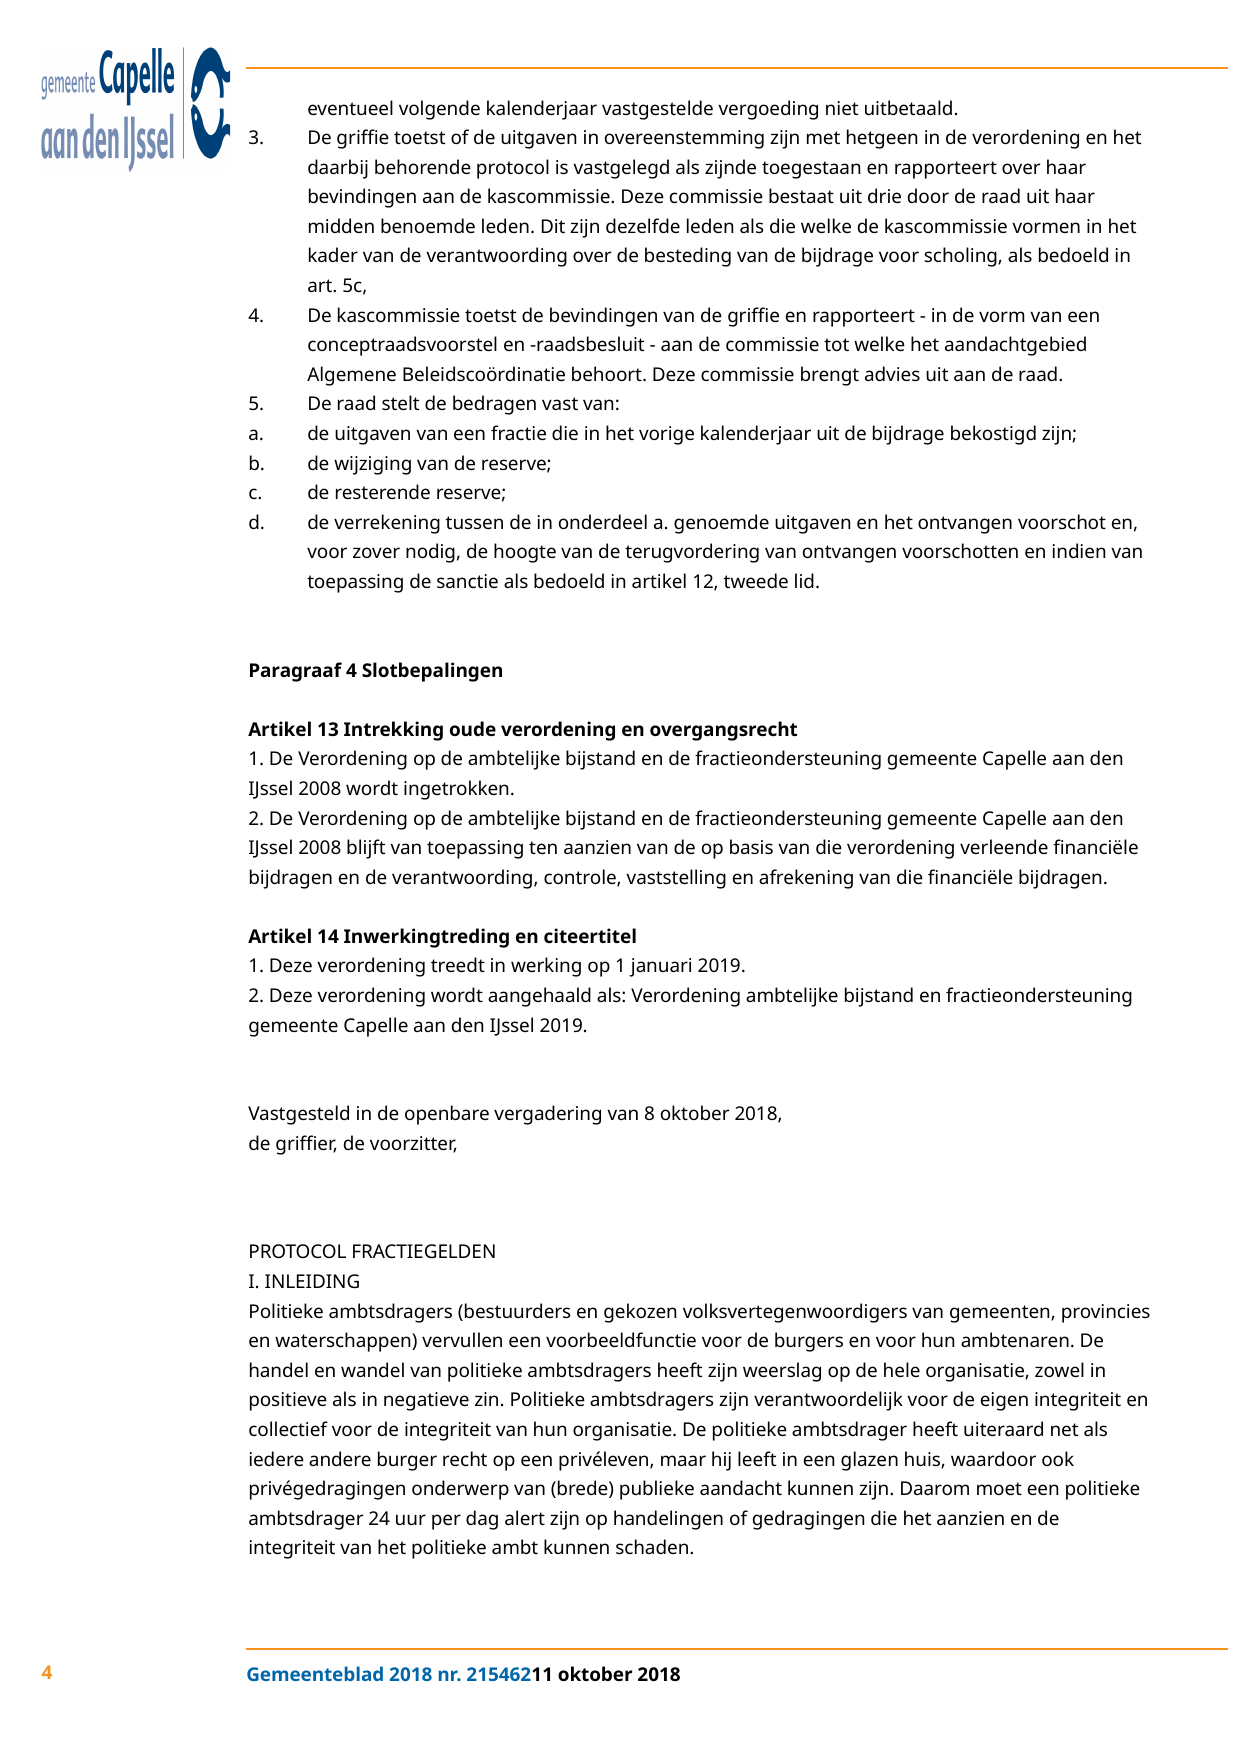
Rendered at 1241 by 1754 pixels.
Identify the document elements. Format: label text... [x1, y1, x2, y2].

text I. INLEIDING [248, 1268, 1152, 1294]
list De kascommissie toetst de bevindingen van de griffie en rapporteert - in de vorm van een conceptraadsvoorstel en -raadsbesluit - aan de commissie tot welke het aandachtgebied Algemene Beleidscoördinatie behoort. Deze commissie brengt advies uit aan de raad. [248, 302, 1152, 387]
list de uitgaven van een fractie die in het vorige kalenderjaar uit de bijdrage bekostigd zijn; [248, 420, 1152, 446]
list De raad stelt de bedragen vast van: [248, 391, 1152, 416]
list de verrekening tussen de in onderdeel a. genoemde uitgaven en het ontvangen voorschot en, voor zover nodig, de hoogte van de terugvordering van ontvangen voorschotten en indien van toepassing de sanctie als bedoeld in artikel 12, tweede lid. [248, 509, 1152, 594]
list de resterende reserve; [248, 479, 1152, 505]
text Politieke ambtsdragers (bestuurders en gekozen volksvertegenwoordigers van gemeenten, provincies en waterschappen) vervullen een voorbeeldfunctie voor de burgers en voor hun ambtenaren. De handel en wandel van politieke ambtsdragers heeft zijn weerslag op de hele organisatie, zowel in positieve als in negatieve zin. Politieke ambtsdragers zijn verantwoordelijk voor de eigen integriteit en collectief voor de integriteit van hun organisatie. De politieke ambtsdrager heeft uiteraard net als iedere andere burger recht op een privéleven, maar hij leeft in een glazen huis, waardoor ook privégedragingen onderwerp van (brede) publieke aandacht kunnen zijn. Daarom moet een politieke ambtsdrager 24 uur per dag alert zijn op handelingen of gedragingen die het aanzien en de integriteit van het politieke ambt kunnen schaden. [248, 1298, 1152, 1560]
text Vastgesteld in de openbare vergadering van 8 oktober 2018, [248, 1101, 1152, 1126]
text Artikel 14 Inwerkingtreding en citeertitel [248, 923, 1152, 949]
picture [41, 47, 231, 172]
text 2. De Verordening op de ambtelijke bijstand en de fractieondersteuning gemeente Capelle aan den IJssel 2008 blijft van toepassing ten aanzien van de op basis van die verordening verleende financiële bijdragen en de verantwoording, controle, vaststelling en afrekening van die financiële bijdragen. [248, 805, 1152, 890]
list De griffie toetst of de uitgaven in overeenstemming zijn met hetgeen in de verordening en het daarbij behorende protocol is vastgelegd als zijnde toegestaan en rapporteert over haar bevindingen aan de kascommissie. Deze commissie bestaat uit drie door de raad uit haar midden benoemde leden. Dit zijn dezelfde leden als die welke de kascommissie vormen in het kader van de verantwoording over de besteding van de bijdrage voor scholing, als bedoeld in art. 5c, [248, 124, 1152, 298]
text 1. Deze verordening treedt in werking op 1 januari 2019. [248, 953, 1152, 978]
text PROTOCOL FRACTIEGELDEN [248, 1239, 1152, 1264]
list de wijziging van de reserve; [248, 450, 1152, 476]
text Paragraaf 4 Slotbepalingen [248, 657, 1152, 683]
text Artikel 13 Intrekking oude verordening en overgangsrecht [248, 716, 1152, 742]
text 2. Deze verordening wordt aangehaald als: Verordening ambtelijke bijstand en fractieondersteuning gemeente Capelle aan den IJssel 2019. [248, 982, 1152, 1038]
list eventueel volgende kalenderjaar vastgestelde vergoeding niet uitbetaald. [248, 95, 1152, 121]
text de griffier, de voorzitter, [248, 1130, 1152, 1156]
text 1. De Verordening op de ambtelijke bijstand en de fractieondersteuning gemeente Capelle aan den IJssel 2008 wordt ingetrokken. [248, 746, 1152, 801]
